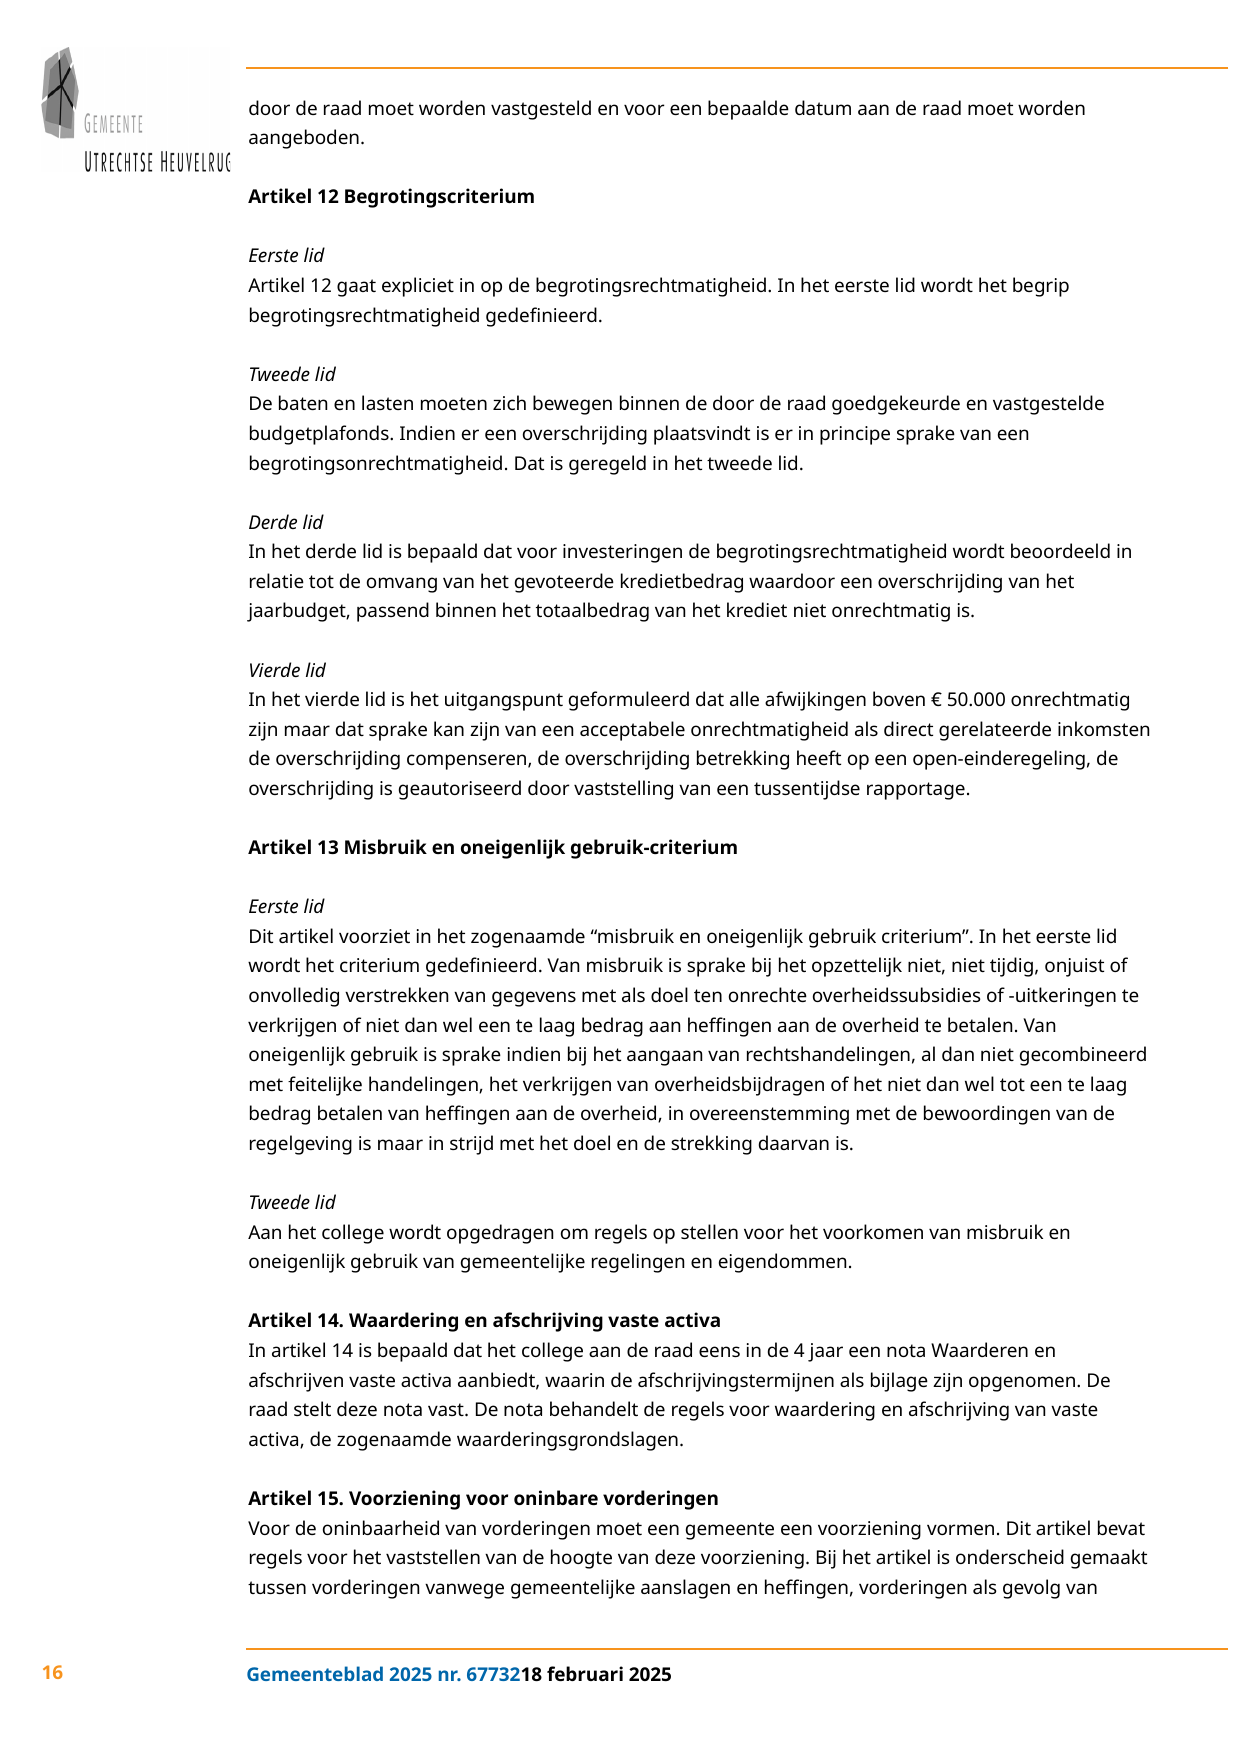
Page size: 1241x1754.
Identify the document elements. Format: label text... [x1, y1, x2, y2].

text In het vierde lid is het uitgangspunt geformuleerd dat alle afwijkingen boven € 50.000 onrechtmatig zijn maar dat sprake kan zijn van een acceptabele onrechtmatigheid als direct gerelateerde inkomsten de overschrijding compenseren, de overschrijding betrekking heeft op een open-einderegeling, de overschrijding is geautoriseerd door vaststelling van een tussentijdse rapportage. [248, 686, 1152, 801]
picture [41, 47, 231, 172]
text Artikel 13 Misbruik en oneigenlijk gebruik-criterium [248, 834, 1152, 860]
text door de raad moet worden vastgesteld en voor een bepaalde datum aan de raad moet worden aangeboden. [248, 95, 1152, 150]
text Dit artikel voorziet in het zogenaamde “misbruik en oneigenlijk gebruik criterium”. In het eerste lid wordt het criterium gedefinieerd. Van misbruik is sprake bij het opzettelijk niet, niet tijdig, onjuist of onvolledig verstrekken van gegevens met als doel ten onrechte overheidssubsidies of -uitkeringen te verkrijgen of niet dan wel een te laag bedrag aan heffingen aan de overheid te betalen. Van oneigenlijk gebruik is sprake indien bij het aangaan van rechtshandelingen, al dan niet gecombineerd met feitelijke handelingen, het verkrijgen van overheidsbijdragen of het niet dan wel tot een te laag bedrag betalen van heffingen aan de overheid, in overeenstemming met de bewoordingen van de regelgeving is maar in strijd met het doel en de strekking daarvan is. [248, 923, 1152, 1156]
text In het derde lid is bepaald dat voor investeringen de begrotingsrechtmatigheid wordt beoordeeld in relatie tot de omvang van het gevoteerde kredietbedrag waardoor een overschrijding van het jaarbudget, passend binnen het totaalbedrag van het krediet niet onrechtmatig is. [248, 538, 1152, 623]
text Artikel 14. Waardering en afschrijving vaste activa [248, 1308, 1152, 1333]
text Vierde lid [248, 657, 1152, 683]
text Tweede lid [248, 361, 1152, 387]
text Artikel 12 Begrotingscriterium [248, 183, 1152, 209]
text Artikel 12 gaat expliciet in op de begrotingsrechtmatigheid. In het eerste lid wordt het begrip begrotingsrechtmatigheid gedefinieerd. [248, 272, 1152, 328]
text Tweede lid [248, 1189, 1152, 1215]
text Eerste lid [248, 893, 1152, 919]
text In artikel 14 is bepaald dat het college aan de raad eens in de 4 jaar een nota Waarderen en afschrijven vaste activa aanbiedt, waarin de afschrijvingstermijnen als bijlage zijn opgenomen. De raad stelt deze nota vast. De nota behandelt de regels voor waardering en afschrijving van vaste activa, de zogenaamde waarderingsgrondslagen. [248, 1337, 1152, 1452]
text Voor de oninbaarheid van vorderingen moet een gemeente een voorziening vormen. Dit artikel bevat regels voor het vaststellen van de hoogte van deze voorziening. Bij het artikel is onderscheid gemaakt tussen vorderingen vanwege gemeentelijke aanslagen en heffingen, vorderingen als gevolg van [248, 1515, 1152, 1600]
text Aan het college wordt opgedragen om regels op stellen voor het voorkomen van misbruik en oneigenlijk gebruik van gemeentelijke regelingen en eigendommen. [248, 1219, 1152, 1274]
text Artikel 15. Voorziening voor oninbare vorderingen [248, 1485, 1152, 1511]
text De baten en lasten moeten zich bewegen binnen de door de raad goedgekeurde en vastgestelde budgetplafonds. Indien er een overschrijding plaatsvindt is er in principe sprake van een begrotingsonrechtmatigheid. Dat is geregeld in het tweede lid. [248, 391, 1152, 476]
text Eerste lid [248, 243, 1152, 268]
text Derde lid [248, 509, 1152, 535]
